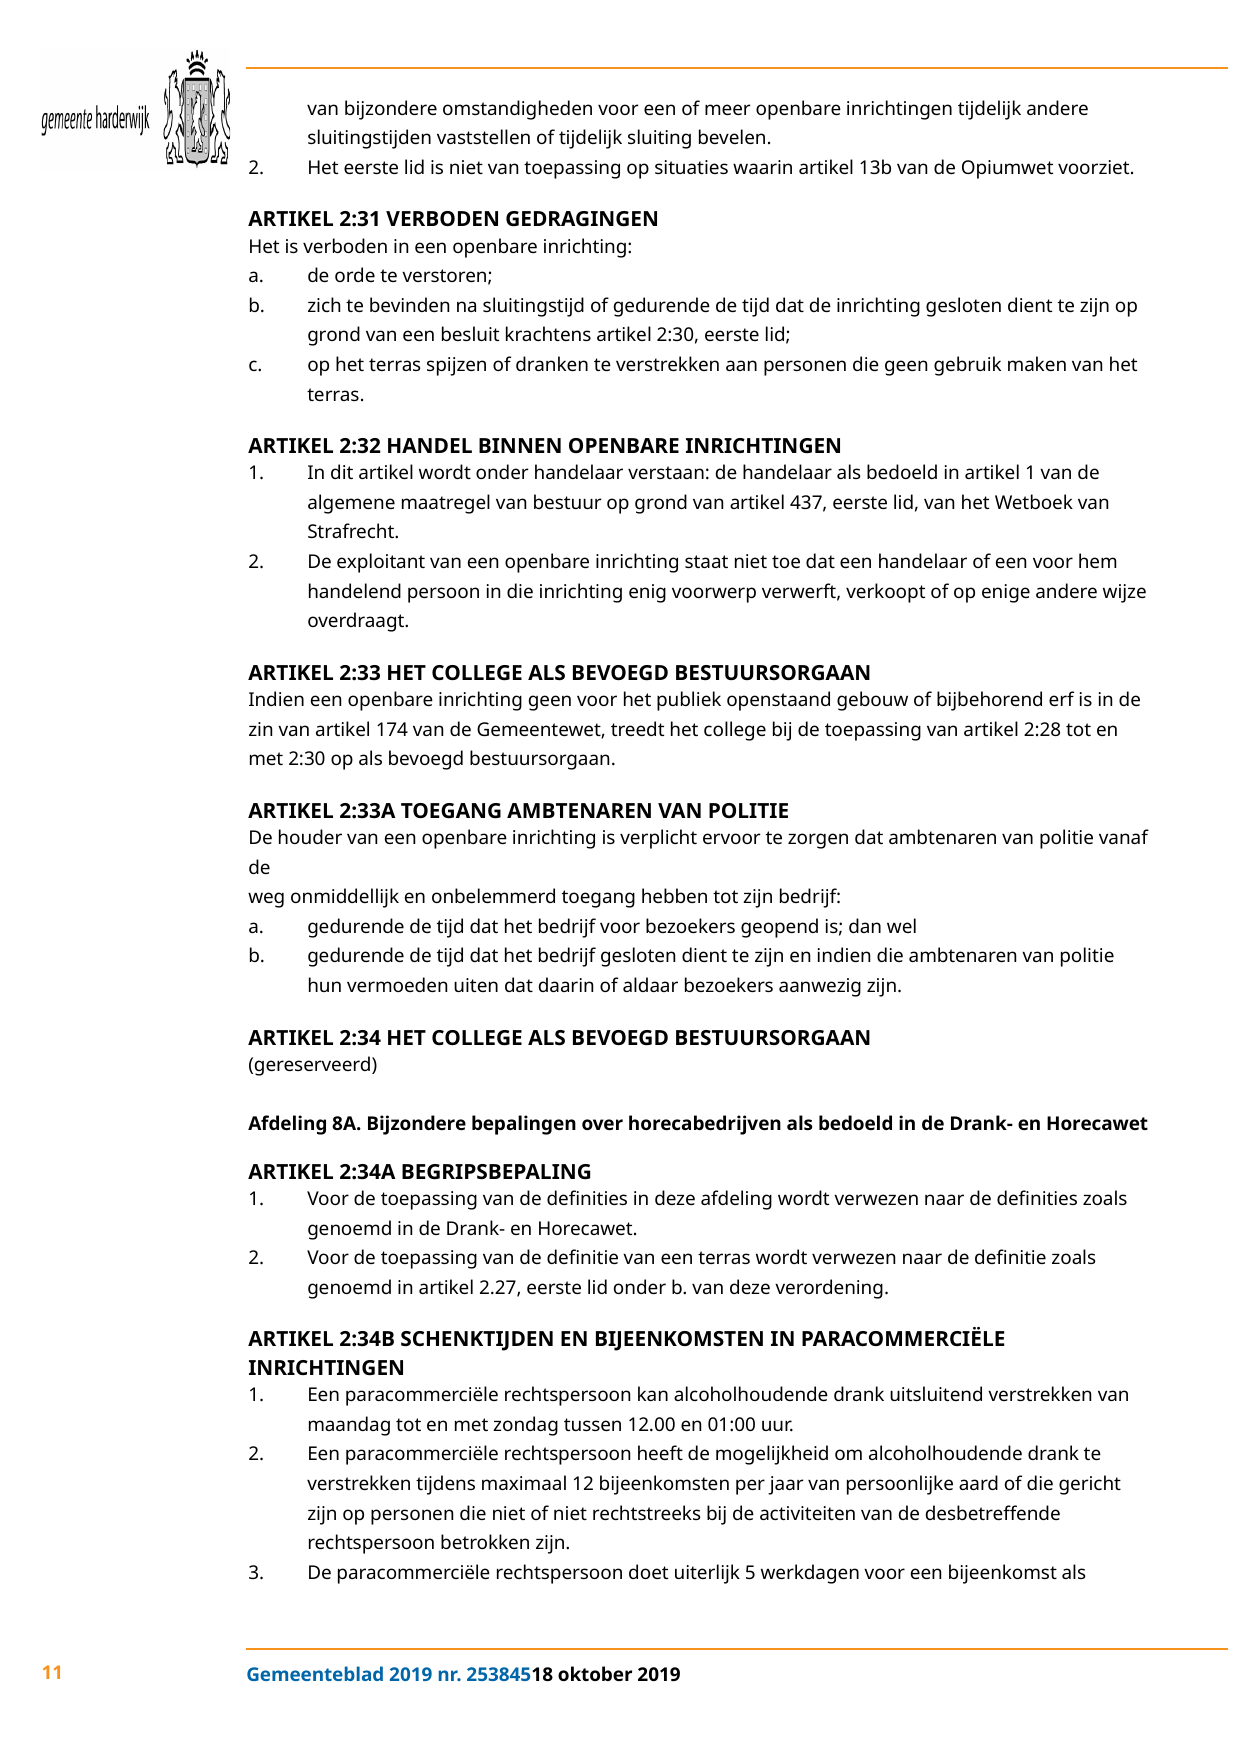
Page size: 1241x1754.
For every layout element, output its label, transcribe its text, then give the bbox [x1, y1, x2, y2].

text Indien een openbare inrichting geen voor het publiek openstaand gebouw of bijbehorend erf is in de zin van artikel 174 van de Gemeentewet, treedt het college bij de toepassing van artikel 2:28 tot en met 2:30 op als bevoegd bestuursorgaan. [248, 686, 1152, 771]
text Het is verboden in een openbare inrichting: [248, 233, 1152, 258]
text (gereserveerd) [248, 1051, 1152, 1077]
text ARTIKEL 2:31 VERBODEN GEDRAGINGEN [248, 204, 1152, 233]
list De exploitant van een openbare inrichting staat niet toe dat een handelaar of een voor hem handelend persoon in die inrichting enig voorwerp verwerft, verkoopt of op enige andere wijze overdraagt. [248, 548, 1152, 633]
text ARTIKEL 2:34B SCHENKTIJDEN EN BIJEENKOMSTEN IN PARACOMMERCIËLE INRICHTINGEN [248, 1324, 1152, 1381]
list op het terras spijzen of dranken te verstrekken aan personen die geen gebruik maken van het terras. [248, 351, 1152, 406]
text ARTIKEL 2:34 HET COLLEGE ALS BEVOEGD BESTUURSORGAAN [248, 1023, 1152, 1051]
list de orde te verstoren; [248, 262, 1152, 288]
list Voor de toepassing van de definities in deze afdeling wordt verwezen naar de definities zoals genoemd in de Drank- en Horecawet. [248, 1185, 1152, 1241]
text ARTIKEL 2:34A BEGRIPSBEPALING [248, 1157, 1152, 1185]
text ARTIKEL 2:33 HET COLLEGE ALS BEVOEGD BESTUURSORGAAN [248, 658, 1152, 686]
list In dit artikel wordt onder handelaar verstaan: de handelaar als bedoeld in artikel 1 van de algemene maatregel van bestuur op grond van artikel 437, eerste lid, van het Wetboek van Strafrecht. [248, 459, 1152, 544]
list gedurende de tijd dat het bedrijf voor bezoekers geopend is; dan wel [248, 913, 1152, 939]
list Een paracommerciële rechtspersoon kan alcoholhoudende drank uitsluitend verstrekken van maandag tot en met zondag tussen 12.00 en 01:00 uur. [248, 1381, 1152, 1437]
text ARTIKEL 2:32 HANDEL BINNEN OPENBARE INRICHTINGEN [248, 431, 1152, 459]
list gedurende de tijd dat het bedrijf gesloten dient te zijn en indien die ambtenaren van politie hun vermoeden uiten dat daarin of aldaar bezoekers aanwezig zijn. [248, 943, 1152, 998]
list De paracommerciële rechtspersoon doet uiterlijk 5 werkdagen voor een bijeenkomst als [248, 1559, 1152, 1584]
text ARTIKEL 2:33A TOEGANG AMBTENAREN VAN POLITIE [248, 796, 1152, 824]
text weg onmiddellijk en onbelemmerd toegang hebben tot zijn bedrijf: [248, 883, 1152, 909]
list Het eerste lid is niet van toepassing op situaties waarin artikel 13b van de Opiumwet voorziet. [248, 154, 1152, 180]
list van bijzondere omstandigheden voor een of meer openbare inrichtingen tijdelijk andere sluitingstijden vaststellen of tijdelijk sluiting bevelen. [248, 95, 1152, 150]
text Afdeling 8A. Bijzondere bepalingen over horecabedrijven als bedoeld in de Drank- en Horecawet [248, 1110, 1152, 1136]
list zich te bevinden na sluitingstijd of gedurende de tijd dat de inrichting gesloten dient te zijn op grond van een besluit krachtens artikel 2:30, eerste lid; [248, 292, 1152, 347]
picture [41, 47, 231, 172]
text De houder van een openbare inrichting is verplicht ervoor te zorgen dat ambtenaren van politie vanaf de [248, 824, 1152, 880]
list Een paracommerciële rechtspersoon heeft de mogelijkheid om alcoholhoudende drank te verstrekken tijdens maximaal 12 bijeenkomsten per jaar van persoonlijke aard of die gericht zijn op personen die niet of niet rechtstreeks bij de activiteiten van de desbetreffende rechtspersoon betrokken zijn. [248, 1441, 1152, 1555]
list Voor de toepassing van de definitie van een terras wordt verwezen naar de definitie zoals genoemd in artikel 2.27, eerste lid onder b. van deze verordening. [248, 1244, 1152, 1300]
